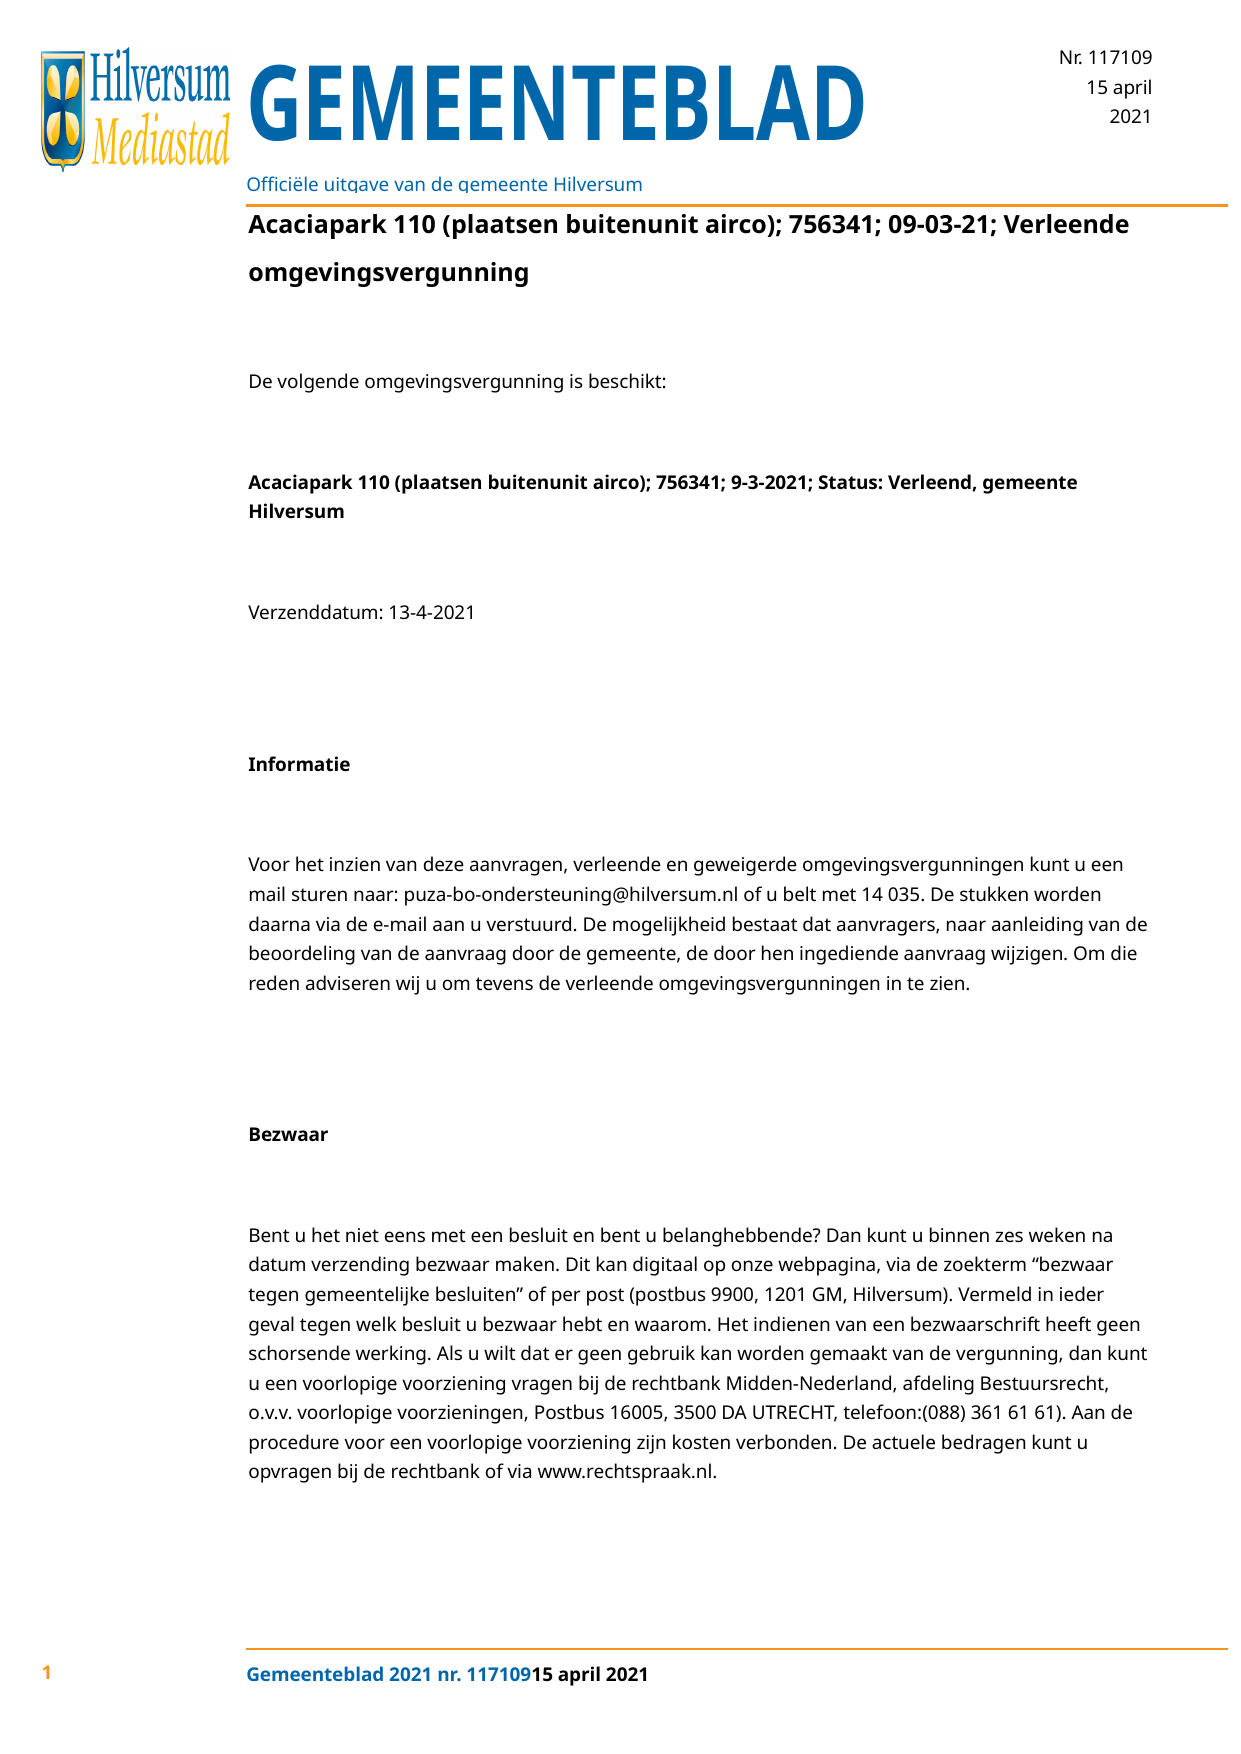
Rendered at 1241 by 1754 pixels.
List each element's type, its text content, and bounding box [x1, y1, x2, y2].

text Bezwaar [248, 1121, 1152, 1147]
picture [41, 47, 231, 172]
text Voor het inzien van deze aanvragen, verleende en geweigerde omgevingsvergunningen kunt u een mail sturen naar: puza-bo-ondersteuning@hilversum.nl of u belt met 14 035. De stukken worden daarna via de e-mail aan u verstuurd. De mogelijkheid bestaat dat aanvragers, naar aanleiding van de beoordeling van de aanvraag door de gemeente, de door hen ingediende aanvraag wijzigen. Om die reden adviseren wij u om tevens de verleende omgevingsvergunningen in te zien. [248, 852, 1152, 996]
text De volgende omgevingsvergunning is beschikt: [248, 368, 1152, 394]
text Verzenddatum: 13-4-2021 [248, 599, 1152, 625]
text Bent u het niet eens met een besluit en bent u belanghebbende? Dan kunt u binnen zes weken na datum verzending bezwaar maken. Dit kan digitaal op onze webpagina, via de zoekterm “bezwaar tegen gemeentelijke besluiten” of per post (postbus 9900, 1201 GM, Hilversum). Vermeld in ieder geval tegen welk besluit u bezwaar hebt en waarom. Het indienen van een bezwaarschrift heeft geen schorsende werking. Als u wilt dat er geen gebruik kan worden gemaakt van de vergunning, dan kunt u een voorlopige voorziening vragen bij de rechtbank Midden-Nederland, afdeling Bestuursrecht, o.v.v. voorlopige voorzieningen, Postbus 16005, 3500 DA UTRECHT, telefoon:(088) 361 61 61). Aan de procedure voor een voorlopige voorziening zijn kosten verbonden. De actuele bedragen kunt u opvragen bij de rechtbank of via www.rechtspraak.nl. [248, 1222, 1152, 1484]
text Acaciapark 110 (plaatsen buitenunit airco); 756341; 9-3-2021; Status: Verleend, gemeente Hilversum [248, 469, 1152, 524]
text Informatie [248, 751, 1152, 777]
text Acaciapark 110 (plaatsen buitenunit airco); 756341; 09-03-21; Verleende omgevingsvergunning [248, 207, 1152, 288]
